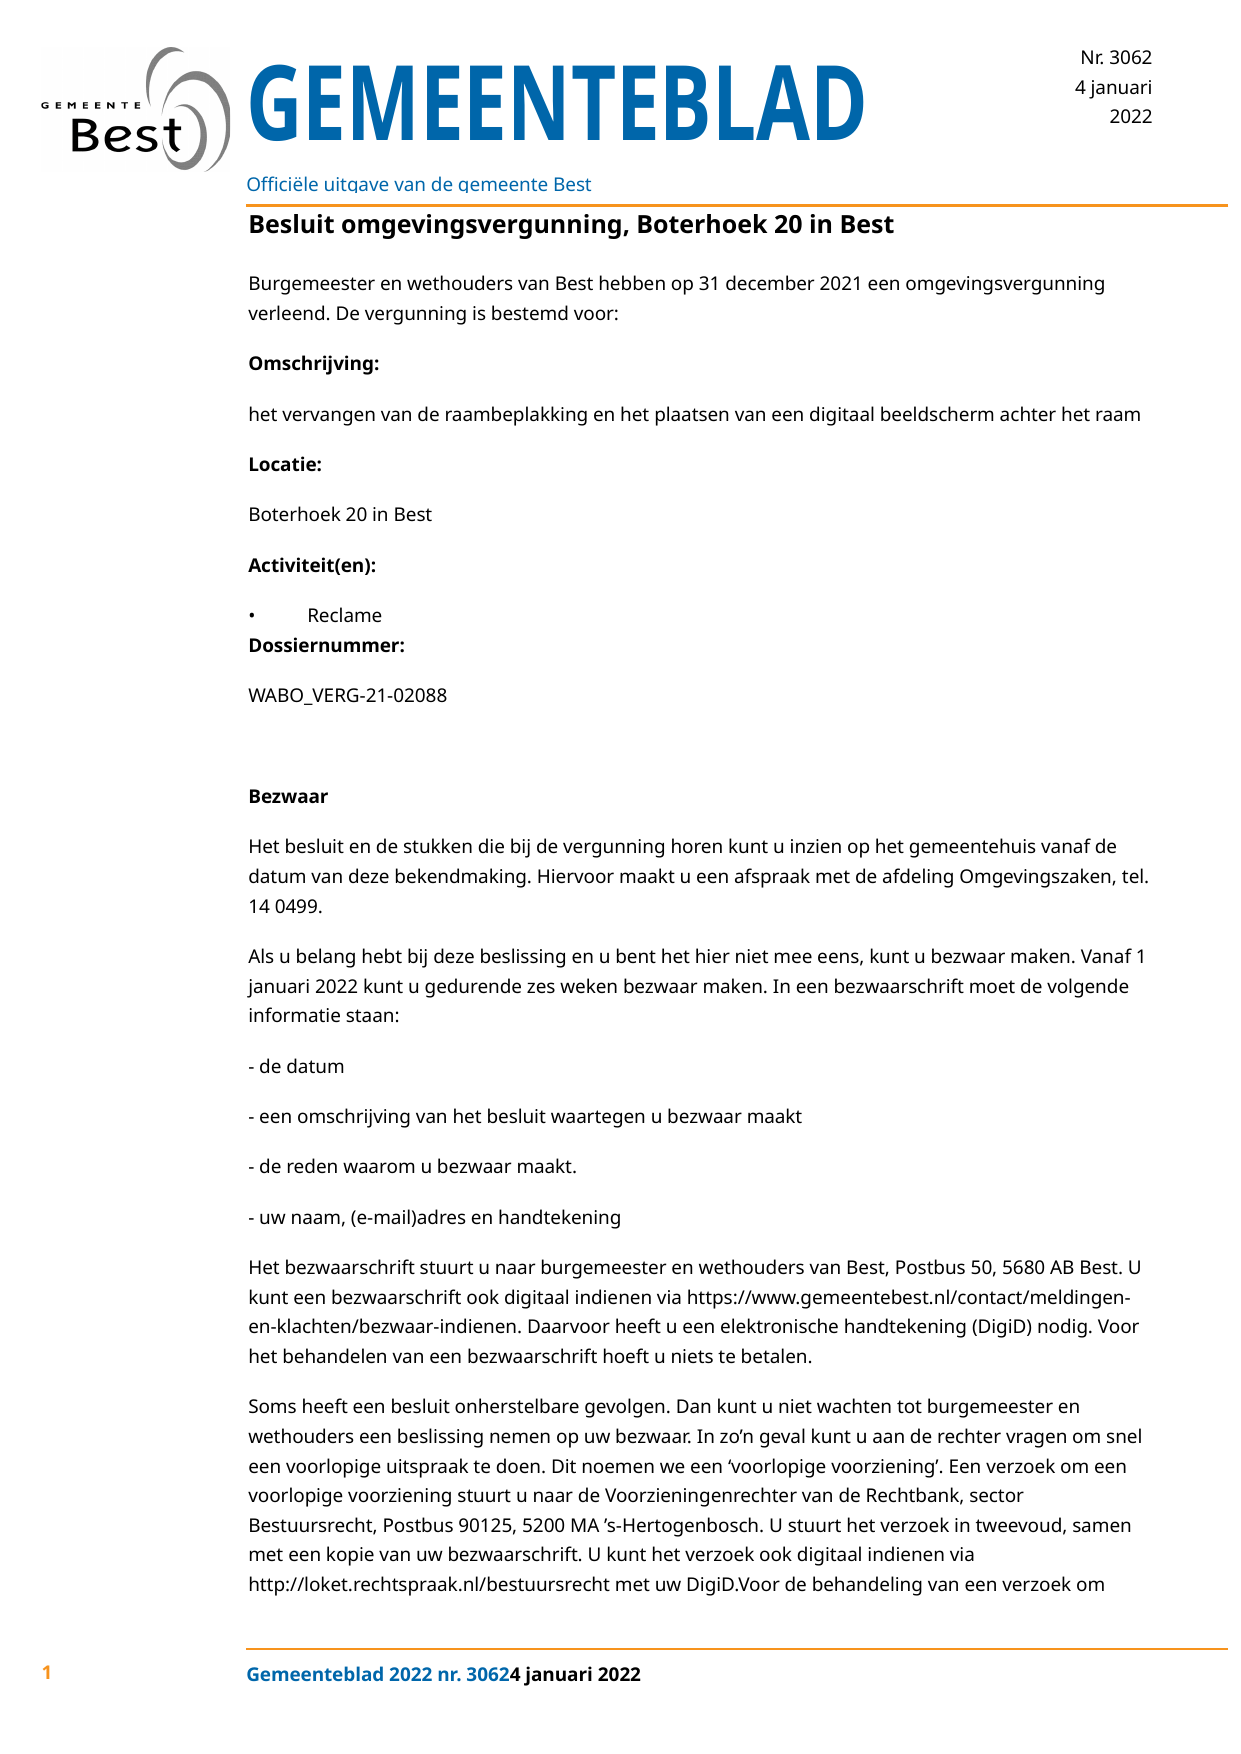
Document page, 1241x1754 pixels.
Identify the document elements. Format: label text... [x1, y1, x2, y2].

text - uw naam, (e-mail)adres en handtekening [248, 1204, 1152, 1230]
text Burgemeester en wethouders van Best hebben op 31 december 2021 een omgevingsvergunning verleend. De vergunning is bestemd voor: [248, 270, 1152, 326]
text Locatie: [248, 451, 1152, 477]
text Het bezwaarschrift stuurt u naar burgemeester en wethouders van Best, Postbus 50, 5680 AB Best. U kunt een bezwaarschrift ook digitaal indienen via https://www.gemeentebest.nl/contact/meldingen-en-klachten/bezwaar-indienen. Daarvoor heeft u een elektronische handtekening (DigiD) nodig. Voor het behandelen van een bezwaarschrift hoeft u niets te betalen. [248, 1254, 1152, 1369]
text Als u belang hebt bij deze beslissing en u bent het hier niet mee eens, kunt u bezwaar maken. Vanaf 1 januari 2022 kunt u gedurende zes weken bezwaar maken. In een bezwaarschrift moet de volgende informatie staan: [248, 943, 1152, 1028]
text het vervangen van de raambeplakking en het plaatsen van een digitaal beeldscherm achter het raam [248, 401, 1152, 426]
text WABO_VERG-21-02088 [248, 682, 1152, 708]
text - de datum [248, 1053, 1152, 1078]
text Activiteit(en): [248, 552, 1152, 578]
text Het besluit en de stukken die bij de vergunning horen kunt u inzien op het gemeentehuis vanaf de datum van deze bekendmaking. Hiervoor maakt u een afspraak met de afdeling Omgevingszaken, tel. 14 0499. [248, 834, 1152, 918]
text Besluit omgevingsvergunning, Boterhoek 20 in Best [248, 207, 1152, 241]
picture [41, 47, 231, 172]
text - een omschrijving van het besluit waartegen u bezwaar maakt [248, 1103, 1152, 1129]
text Bezwaar [248, 783, 1152, 809]
text - de reden waarom u bezwaar maakt. [248, 1154, 1152, 1179]
list Reclame [248, 602, 1152, 628]
text Soms heeft een besluit onherstelbare gevolgen. Dan kunt u niet wachten tot burgemeester en wethouders een beslissing nemen op uw bezwaar. In zo’n geval kunt u aan de rechter vragen om snel een voorlopige uitspraak te doen. Dit noemen we een ‘voorlopige voorziening’. Een verzoek om een voorlopige voorziening stuurt u naar de Voorzieningenrechter van de Rechtbank, sector Bestuursrecht, Postbus 90125, 5200 MA ’s-Hertogenbosch. U stuurt het verzoek in tweevoud, samen met een kopie van uw bezwaarschrift. U kunt het verzoek ook digitaal indienen via http://loket.rechtspraak.nl/bestuursrecht met uw DigiD.Voor de behandeling van een verzoek om [248, 1394, 1152, 1597]
text Boterhoek 20 in Best [248, 502, 1152, 527]
text Omschrijving: [248, 350, 1152, 376]
text Dossiernummer: [248, 632, 1152, 658]
